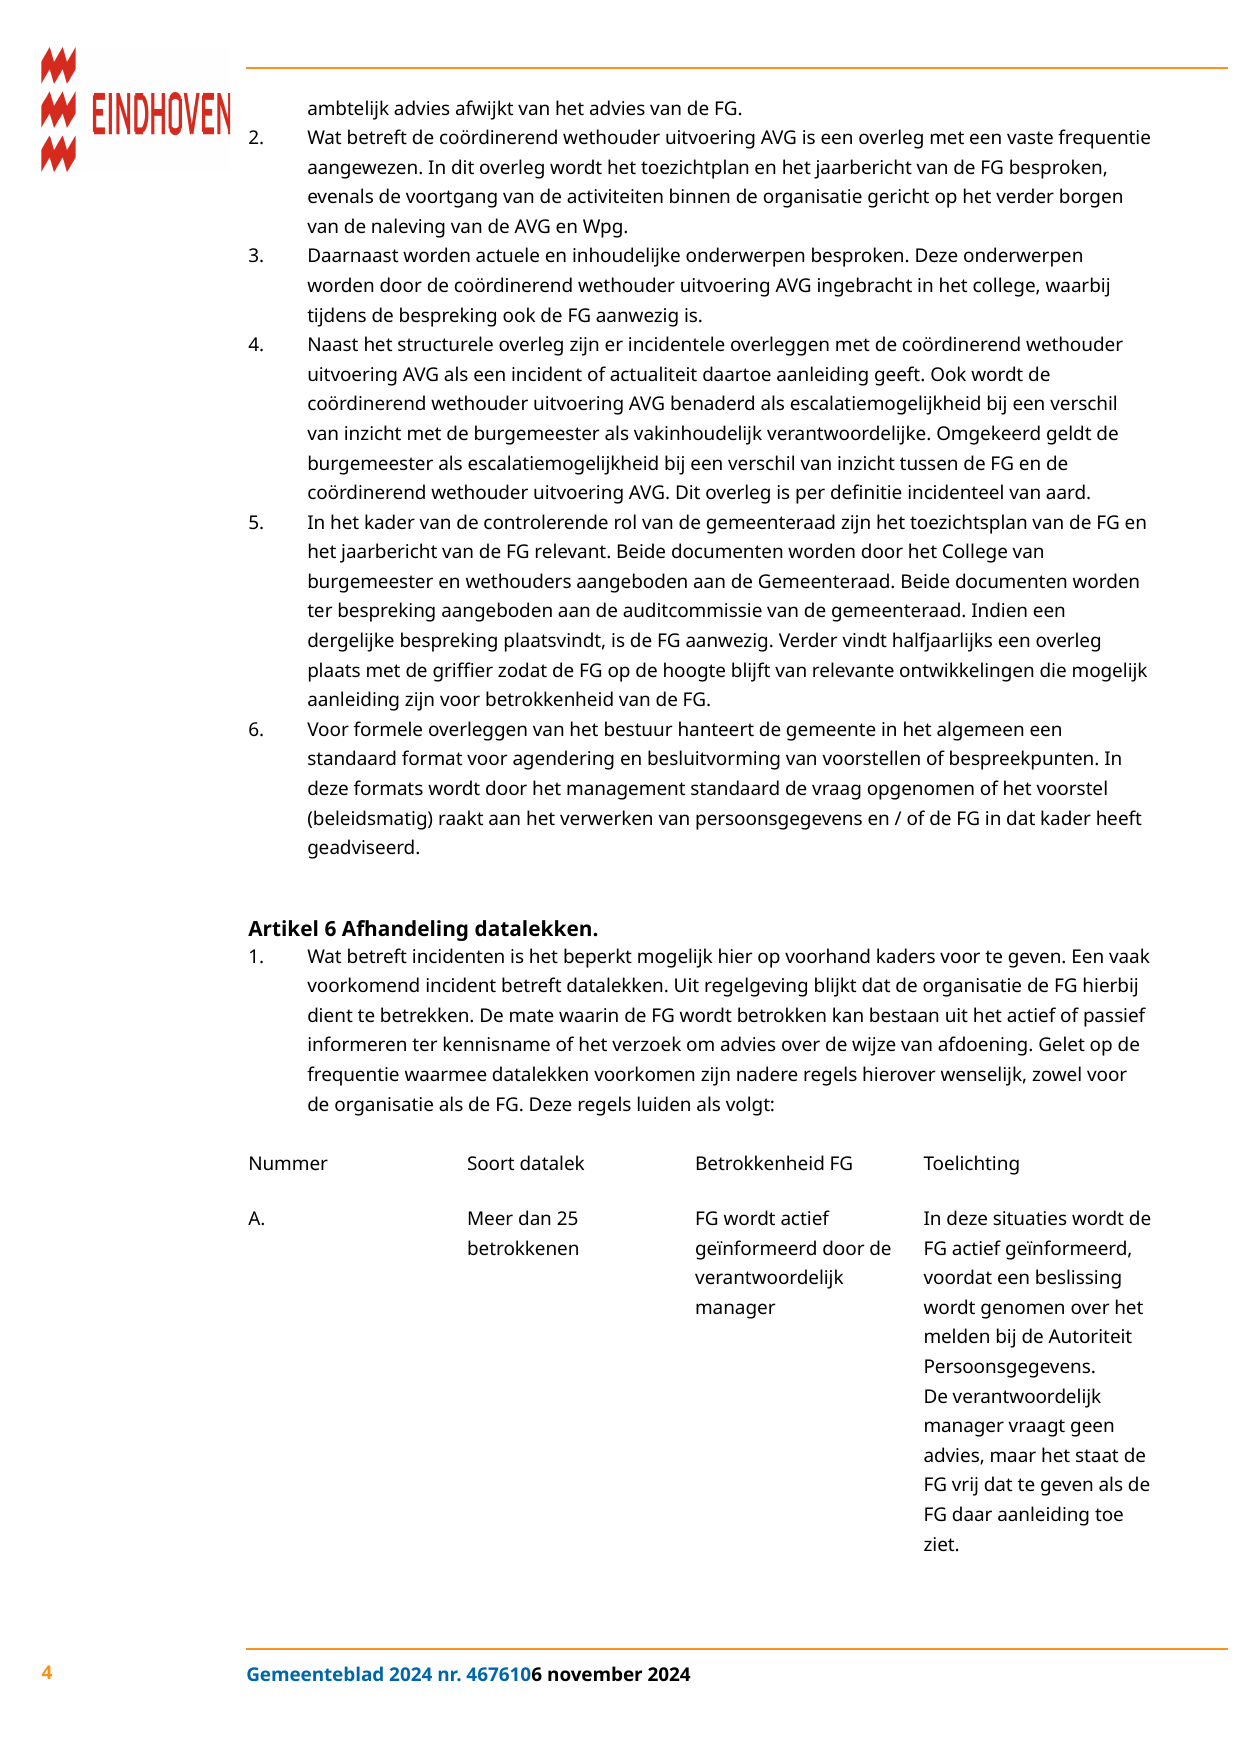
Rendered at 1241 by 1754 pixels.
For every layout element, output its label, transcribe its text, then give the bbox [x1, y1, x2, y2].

table_header Toelichting [923, 1150, 1152, 1205]
list Wat betreft de coördinerend wethouder uitvoering AVG is een overleg met een vaste frequentie aangewezen. In dit overleg wordt het toezichtplan en het jaarbericht van de FG besproken, evenals de voortgang van de activiteiten binnen de organisatie gericht op het verder borgen van de naleving van de AVG en Wpg. [248, 124, 1152, 239]
table_header Soort datalek [467, 1150, 695, 1205]
table_cell Meer dan 25 betrokkenen [467, 1205, 695, 1586]
list Naast het structurele overleg zijn er incidentele overleggen met de coördinerend wethouder uitvoering AVG als een incident of actualiteit daartoe aanleiding geeft. Ook wordt de coördinerend wethouder uitvoering AVG benaderd als escalatiemogelijkheid bij een verschil van inzicht met de burgemeester als vakinhoudelijk verantwoordelijke. Omgekeerd geldt de burgemeester als escalatiemogelijkheid bij een verschil van inzicht tussen de FG en de coördinerend wethouder uitvoering AVG. Dit overleg is per definitie incidenteel van aard. [248, 331, 1152, 505]
table_header Nummer [248, 1150, 467, 1205]
table_cell FG wordt actief geïnformeerd door de verantwoordelijk manager [695, 1205, 923, 1586]
table_header Betrokkenheid FG [695, 1150, 923, 1205]
list ambtelijk advies afwijkt van het advies van de FG. [248, 95, 1152, 121]
table_cell [248, 1205, 467, 1586]
picture [41, 47, 231, 172]
list Wat betreft incidenten is het beperkt mogelijk hier op voorhand kaders voor te geven. Een vaak voorkomend incident betreft datalekken. Uit regelgeving blijkt dat de organisatie de FG hierbij dient te betrekken. De mate waarin de FG wordt betrokken kan bestaan uit het actief of passief informeren ter kennisname of het verzoek om advies over de wijze van afdoening. Gelet op de frequentie waarmee datalekken voorkomen zijn nadere regels hierover wenselijk, zowel voor de organisatie als de FG. Deze regels luiden als volgt: [248, 943, 1152, 1116]
list Voor formele overleggen van het bestuur hanteert de gemeente in het algemeen een standaard format voor agendering en besluitvorming van voorstellen of bespreekpunten. In deze formats wordt door het management standaard de vraag opgenomen of het voorstel (beleidsmatig) raakt aan het verwerken van persoonsgegevens en / of de FG in dat kader heeft geadviseerd. [248, 716, 1152, 860]
text Artikel 6 Afhandeling datalekken. [248, 914, 1152, 943]
table_cell In deze situaties wordt de FG actief geïnformeerd, voordat een beslissing wordt genomen over het melden bij de Autoriteit Persoonsgegevens. De verantwoordelijk manager vraagt geen advies, maar het staat de FG vrij dat te geven als de FG daar aanleiding toe ziet. [923, 1205, 1152, 1586]
list In het kader van de controlerende rol van de gemeenteraad zijn het toezichtsplan van de FG en het jaarbericht van de FG relevant. Beide documenten worden door het College van burgemeester en wethouders aangeboden aan de Gemeenteraad. Beide documenten worden ter bespreking aangeboden aan de auditcommissie van de gemeenteraad. Indien een dergelijke bespreking plaatsvindt, is de FG aanwezig. Verder vindt halfjaarlijks een overleg plaats met de griffier zodat de FG op de hoogte blijft van relevante ontwikkelingen die mogelijk aanleiding zijn voor betrokkenheid van de FG. [248, 509, 1152, 712]
list Daarnaast worden actuele en inhoudelijke onderwerpen besproken. Deze onderwerpen worden door de coördinerend wethouder uitvoering AVG ingebracht in het college, waarbij tijdens de bespreking ook de FG aanwezig is. [248, 243, 1152, 328]
